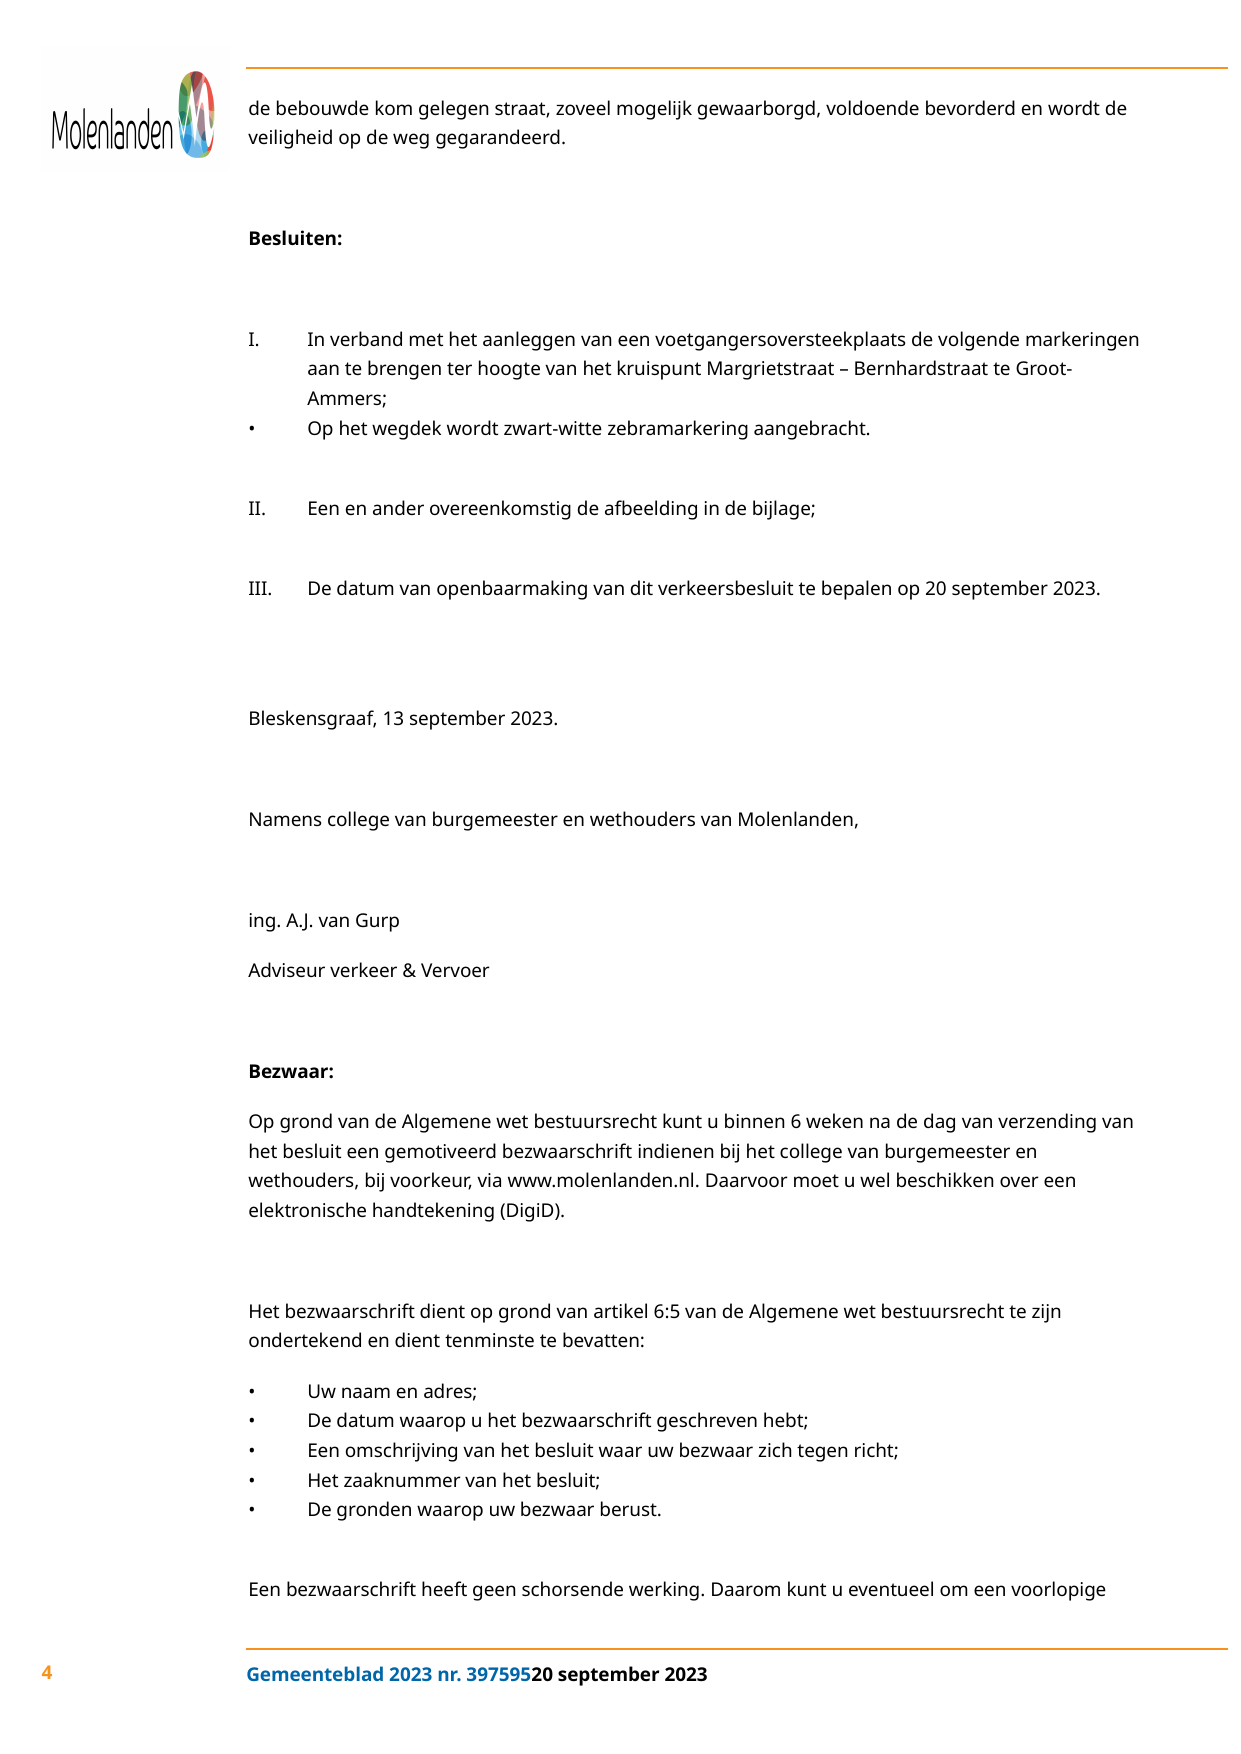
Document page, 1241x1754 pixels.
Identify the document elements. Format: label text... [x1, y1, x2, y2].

list Op het wegdek wordt zwart-witte zebramarkering aangebracht. [248, 415, 1152, 441]
text Een bezwaarschrift heeft geen schorsende werking. Daarom kunt u eventueel om een voorlopige [248, 1576, 1152, 1602]
picture [41, 47, 231, 172]
list De gronden waarop uw bezwaar berust. [248, 1496, 1152, 1522]
text Bleskensgraaf, 13 september 2023. [248, 705, 1152, 731]
list De datum van openbaarmaking van dit verkeersbesluit te bepalen op 20 september 2023. [248, 575, 1152, 601]
text Bezwaar: [248, 1058, 1152, 1084]
text Op grond van de Algemene wet bestuursrecht kunt u binnen 6 weken na de dag van verzending van het besluit een gemotiveerd bezwaarschrift indienen bij het college van burgemeester en wethouders, bij voorkeur, via www.molenlanden.nl. Daarvoor moet u wel beschikken over een elektronische handtekening (DigiD). [248, 1108, 1152, 1223]
text Het bezwaarschrift dient op grond van artikel 6:5 van de Algemene wet bestuursrecht te zijn ondertekend en dient tenminste te bevatten: [248, 1298, 1152, 1353]
text de bebouwde kom gelegen straat, zoveel mogelijk gewaarborgd, voldoende bevorderd en wordt de veiligheid op de weg gegarandeerd. [248, 95, 1152, 150]
list Het zaaknummer van het besluit; [248, 1467, 1152, 1493]
text Namens college van burgemeester en wethouders van Molenlanden, [248, 806, 1152, 832]
list De datum waarop u het bezwaarschrift geschreven hebt; [248, 1408, 1152, 1433]
text Adviseur verkeer & Vervoer [248, 957, 1152, 983]
list In verband met het aanleggen van een voetgangersoversteekplaats de volgende markeringen aan te brengen ter hoogte van het kruispunt Margrietstraat – Bernhardstraat te Groot-Ammers; [248, 326, 1152, 411]
text ing. A.J. van Gurp [248, 907, 1152, 933]
list Uw naam en adres; [248, 1378, 1152, 1404]
list Een omschrijving van het besluit waar uw bezwaar zich tegen richt; [248, 1437, 1152, 1463]
list Een en ander overeenkomstig de afbeelding in de bijlage; [248, 495, 1152, 521]
text Besluiten: [248, 225, 1152, 251]
